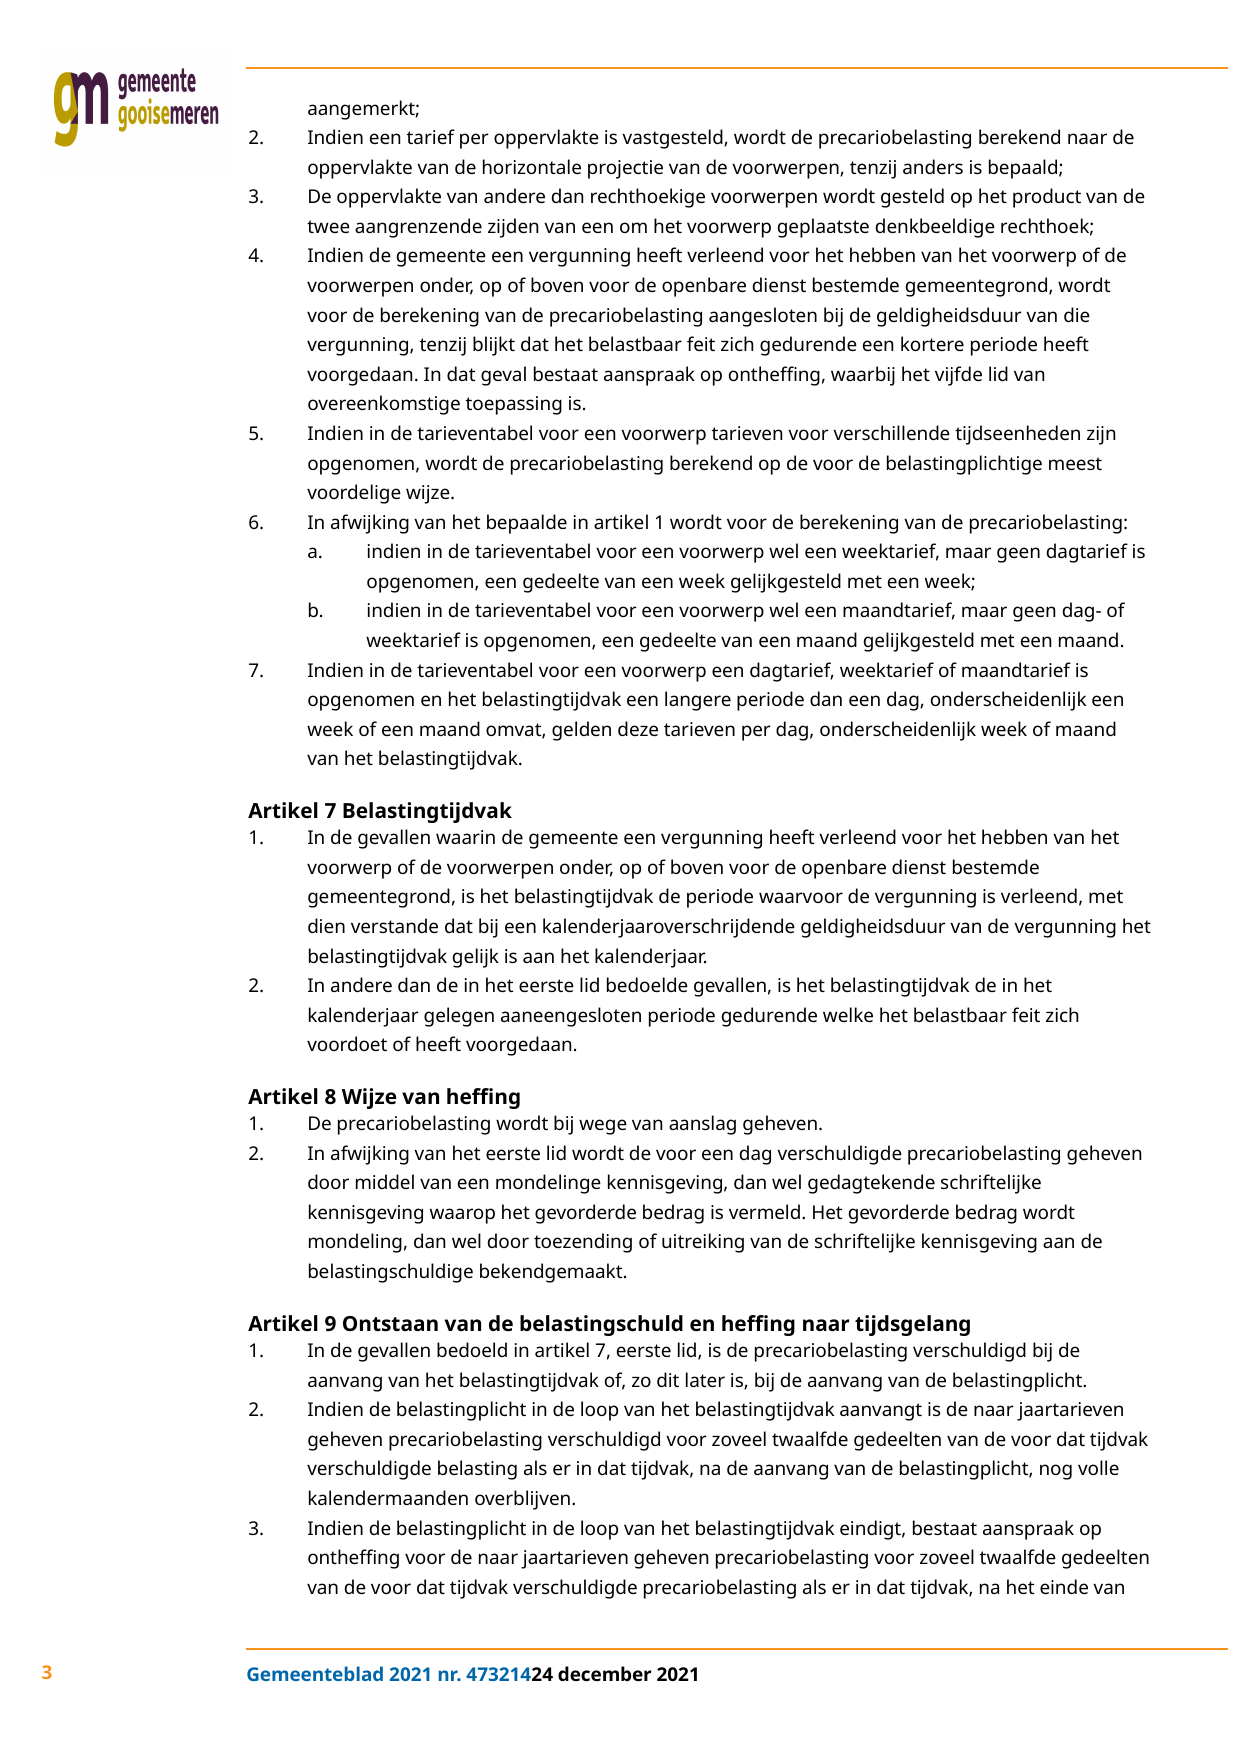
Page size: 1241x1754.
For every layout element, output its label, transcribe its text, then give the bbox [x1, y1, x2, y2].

list aangemerkt; [248, 95, 1152, 121]
list In andere dan de in het eerste lid bedoelde gevallen, is het belastingtijdvak de in het kalenderjaar gelegen aaneengesloten periode gedurende welke het belastbaar feit zich voordoet of heeft voorgedaan. [248, 972, 1152, 1057]
list In afwijking van het bepaalde in artikel 1 wordt voor de berekening van de precariobelasting: [248, 509, 1152, 535]
text Artikel 9 Ontstaan van de belastingschuld en heffing naar tijdsgelang [248, 1309, 1152, 1337]
picture [41, 47, 231, 172]
list Indien de belastingplicht in de loop van het belastingtijdvak aanvangt is de naar jaartarieven geheven precariobelasting verschuldigd voor zoveel twaalfde gedeelten van de voor dat tijdvak verschuldigde belasting als er in dat tijdvak, na de aanvang van de belastingplicht, nog volle kalendermaanden overblijven. [248, 1396, 1152, 1511]
list Indien de gemeente een vergunning heeft verleend voor het hebben van het voorwerp of de voorwerpen onder, op of boven voor de openbare dienst bestemde gemeentegrond, wordt voor de berekening van de precariobelasting aangesloten bij de geldigheidsduur van die vergunning, tenzij blijkt dat het belastbaar feit zich gedurende een kortere periode heeft voorgedaan. In dat geval bestaat aanspraak op ontheffing, waarbij het vijfde lid van overeenkomstige toepassing is. [248, 243, 1152, 416]
list indien in de tarieventabel voor een voorwerp wel een weektarief, maar geen dagtarief is opgenomen, een gedeelte van een week gelijkgesteld met een week; [307, 538, 1152, 594]
list Indien de belastingplicht in de loop van het belastingtijdvak eindigt, bestaat aanspraak op ontheffing voor de naar jaartarieven geheven precariobelasting voor zoveel twaalfde gedeelten van de voor dat tijdvak verschuldigde precariobelasting als er in dat tijdvak, na het einde van [248, 1515, 1152, 1599]
list Indien in de tarieventabel voor een voorwerp tarieven voor verschillende tijdseenheden zijn opgenomen, wordt de precariobelasting berekend op de voor de belastingplichtige meest voordelige wijze. [248, 420, 1152, 505]
text Artikel 7 Belastingtijdvak [248, 796, 1152, 824]
list Indien in de tarieventabel voor een voorwerp een dagtarief, weektarief of maandtarief is opgenomen en het belastingtijdvak een langere periode dan een dag, onderscheidenlijk een week of een maand omvat, gelden deze tarieven per dag, onderscheidenlijk week of maand van het belastingtijdvak. [248, 657, 1152, 771]
list De oppervlakte van andere dan rechthoekige voorwerpen wordt gesteld op het product van de twee aangrenzende zijden van een om het voorwerp geplaatste denkbeeldige rechthoek; [248, 183, 1152, 239]
text Artikel 8 Wijze van heffing [248, 1082, 1152, 1110]
list In de gevallen bedoeld in artikel 7, eerste lid, is de precariobelasting verschuldigd bij de aanvang van het belastingtijdvak of, zo dit later is, bij de aanvang van de belastingplicht. [248, 1337, 1152, 1392]
list Indien een tarief per oppervlakte is vastgesteld, wordt de precariobelasting berekend naar de oppervlakte van de horizontale projectie van de voorwerpen, tenzij anders is bepaald; [248, 124, 1152, 180]
list De precariobelasting wordt bij wege van aanslag geheven. [248, 1110, 1152, 1136]
list indien in de tarieventabel voor een voorwerp wel een maandtarief, maar geen dag- of weektarief is opgenomen, een gedeelte van een maand gelijkgesteld met een maand. [307, 598, 1152, 653]
list In de gevallen waarin de gemeente een vergunning heeft verleend voor het hebben van het voorwerp of de voorwerpen onder, op of boven voor de openbare dienst bestemde gemeentegrond, is het belastingtijdvak de periode waarvoor de vergunning is verleend, met dien verstande dat bij een kalenderjaaroverschrijdende geldigheidsduur van de vergunning het belastingtijdvak gelijk is aan het kalenderjaar. [248, 824, 1152, 968]
list In afwijking van het eerste lid wordt de voor een dag verschuldigde precariobelasting geheven door middel van een mondelinge kennisgeving, dan wel gedagtekende schriftelijke kennisgeving waarop het gevorderde bedrag is vermeld. Het gevorderde bedrag wordt mondeling, dan wel door toezending of uitreiking van de schriftelijke kennisgeving aan de belastingschuldige bekendgemaakt. [248, 1140, 1152, 1284]
